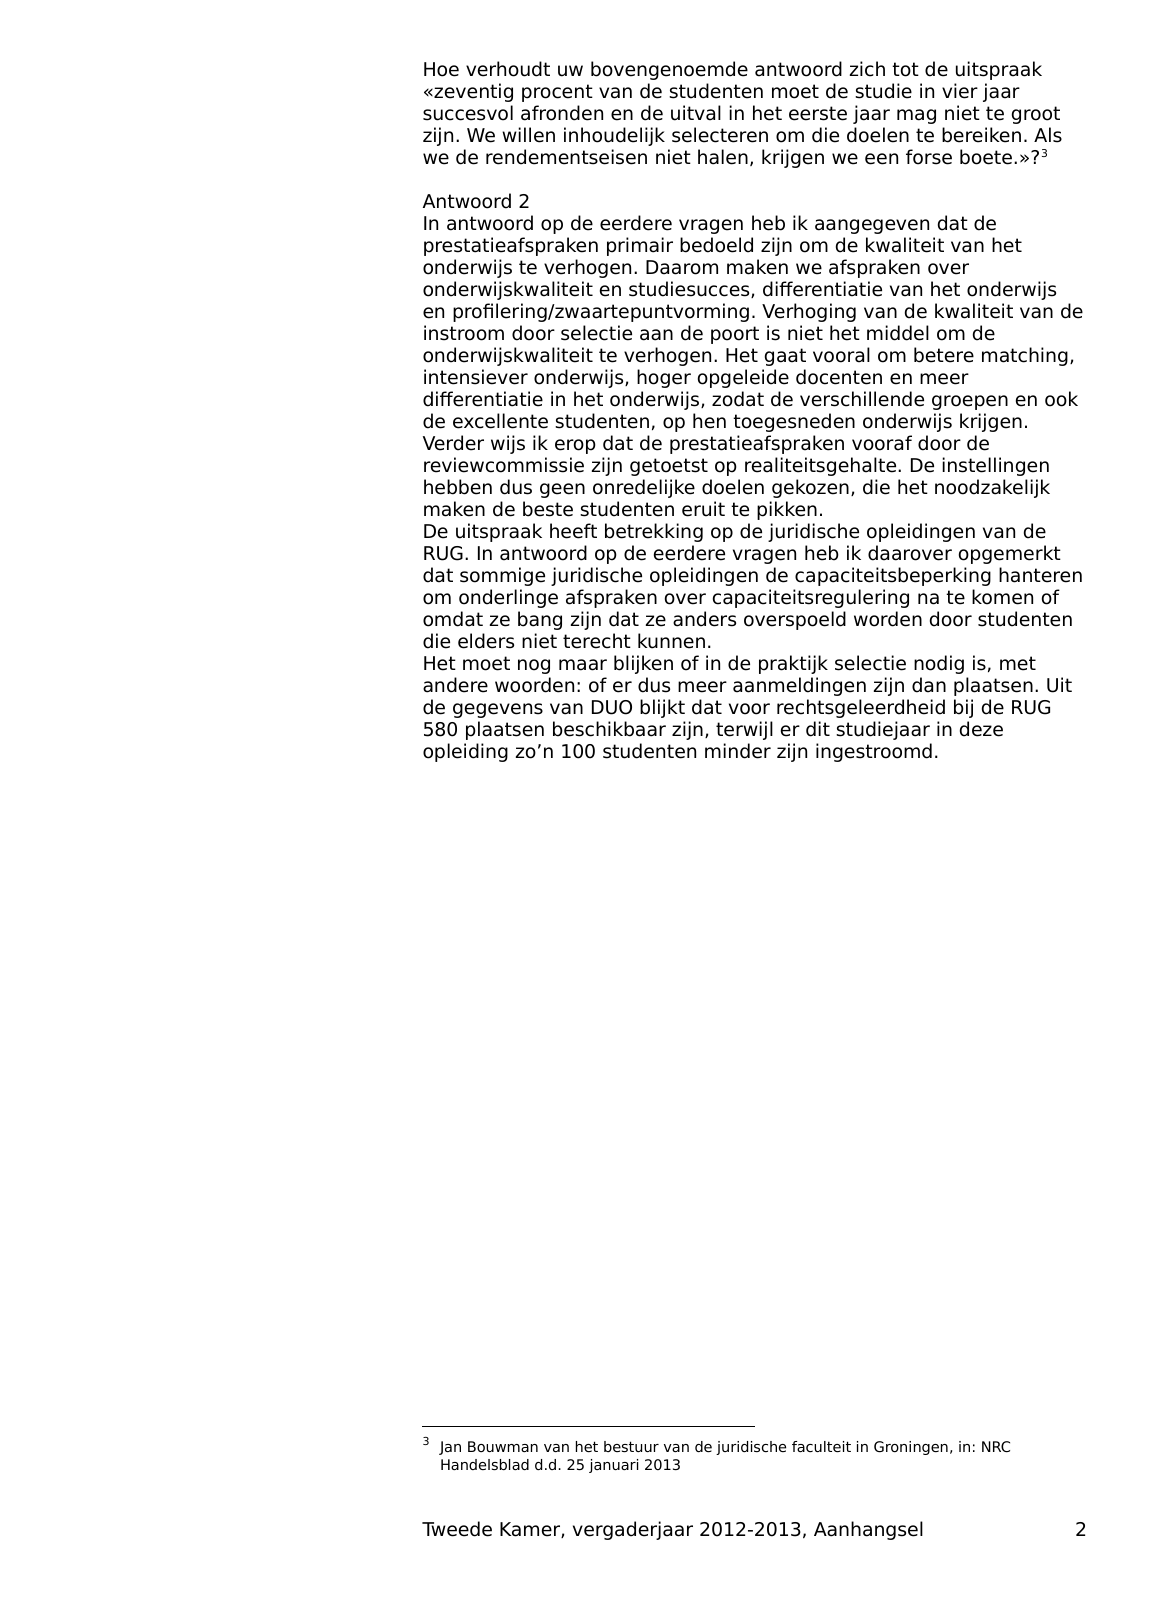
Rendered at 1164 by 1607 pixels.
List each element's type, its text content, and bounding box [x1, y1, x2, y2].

text Verder wijs ik erop dat de prestatieafspraken vooraf door de reviewcommissie zijn getoetst op realiteitsgehalte. De instellingen hebben dus geen onredelijke doelen gekozen, die het noodzakelijk maken de beste studenten eruit te pikken. [422, 433, 1087, 521]
text Het moet nog maar blijken of in de praktijk selectie nodig is, met andere woorden: of er dus meer aanmeldingen zijn dan plaatsen. Uit de gegevens van DUO blijkt dat voor rechtsgeleerdheid bij de RUG 580 plaatsen beschikbaar zijn, terwijl er dit studiejaar in deze opleiding zo’n 100 studenten minder zijn ingestroomd. [422, 653, 1087, 763]
text Hoe verhoudt uw bovengenoemde antwoord zich tot de uitspraak «zeventig procent van de studenten moet de studie in vier jaar succesvol afronden en de uitval in het eerste jaar mag niet te groot zijn. We willen inhoudelijk selecteren om die doelen te bereiken. Als we de rendementseisen niet halen, krijgen we een forse boete.»? [422, 59, 1087, 169]
text In antwoord op de eerdere vragen heb ik aangegeven dat de prestatieafspraken primair bedoeld zijn om de kwaliteit van het onderwijs te verhogen. Daarom maken we afspraken over onderwijskwaliteit en studiesucces, differentiatie van het onderwijs en profilering/zwaartepuntvorming. Verhoging van de kwaliteit van de instroom door selectie aan de poort is niet het middel om de onderwijskwaliteit te verhogen. Het gaat vooral om betere matching, intensiever onderwijs, hoger opgeleide docenten en meer differentiatie in het onderwijs, zodat de verschillende groepen en ook de excellente studenten, op hen toegesneden onderwijs krijgen. [422, 213, 1087, 433]
text De uitspraak heeft betrekking op de juridische opleidingen van de RUG. In antwoord op de eerdere vragen heb ik daarover opgemerkt dat sommige juridische opleidingen de capaciteitsbeperking hanteren om onderlinge afspraken over capaciteitsregulering na te komen of omdat ze bang zijn dat ze anders overspoeld worden door studenten die elders niet terecht kunnen. [422, 521, 1087, 653]
text Antwoord 2 [422, 191, 1087, 213]
text Jan Bouwman van het bestuur van de juridische faculteit in Groningen, in: NRC Handelsblad d.d. 25 januari 2013 [422, 1435, 1087, 1474]
